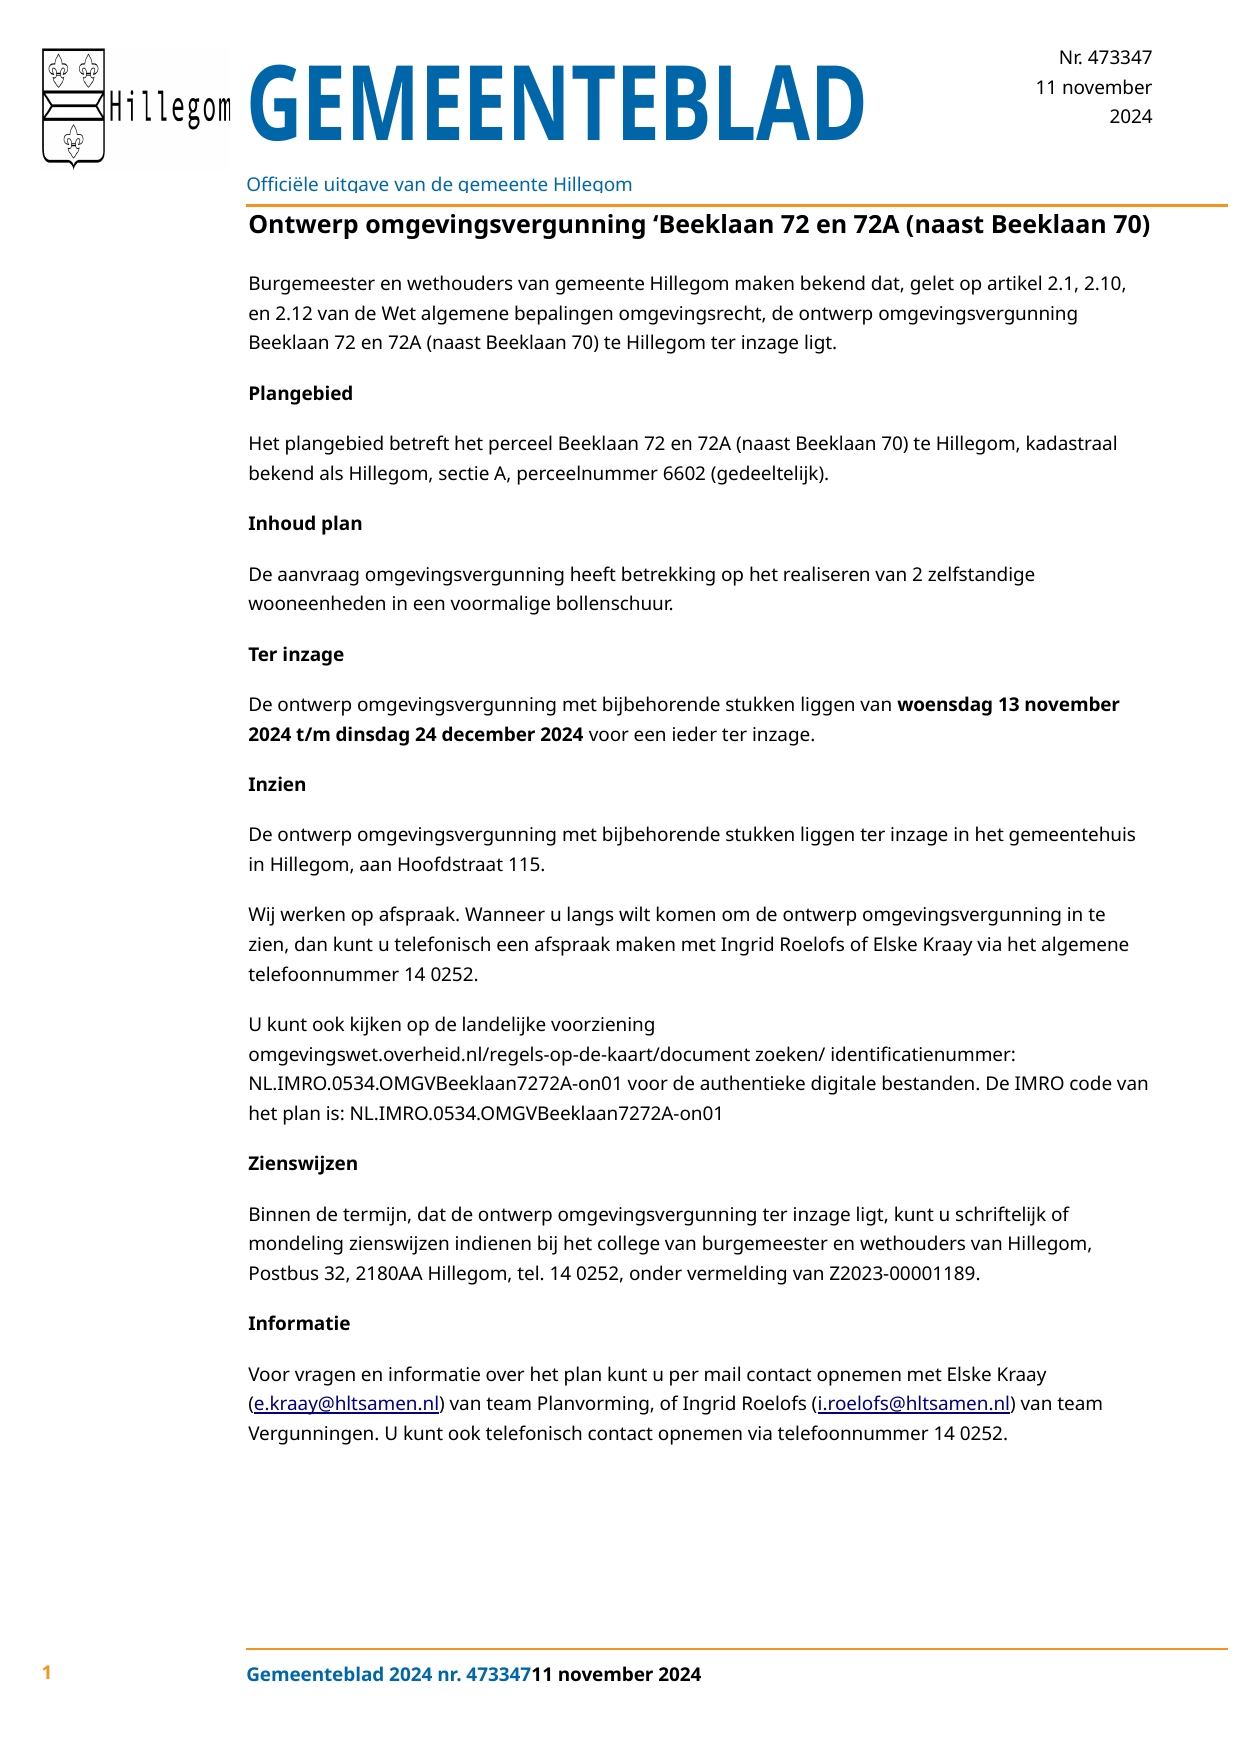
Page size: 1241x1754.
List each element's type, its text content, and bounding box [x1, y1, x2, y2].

text Voor vragen en informatie over het plan kunt u per mail contact opnemen met Elske Kraay (e.kraay@hltsamen.nl) van team Planvorming, of Ingrid Roelofs (i.roelofs@hltsamen.nl) van team Vergunningen. U kunt ook telefonisch contact opnemen via telefoonnummer 14 0252. [248, 1361, 1152, 1446]
text U kunt ook kijken op de landelijke voorziening omgevingswet.overheid.nl/regels-op-de-kaart/document zoeken/ identificatienummer: NL.IMRO.0534.OMGVBeeklaan7272A-on01 voor de authentieke digitale bestanden. De IMRO code van het plan is: NL.IMRO.0534.OMGVBeeklaan7272A-on01 [248, 1011, 1152, 1126]
text Inzien [248, 771, 1152, 797]
text Burgemeester en wethouders van gemeente Hillegom maken bekend dat, gelet op artikel 2.1, 2.10, en 2.12 van de Wet algemene bepalingen omgevingsrecht, de ontwerp omgevingsvergunning Beeklaan 72 en 72A (naast Beeklaan 70) te Hillegom ter inzage ligt. [248, 270, 1152, 355]
text De aanvraag omgevingsvergunning heeft betrekking op het realiseren van 2 zelfstandige wooneenheden in een voormalige bollenschuur. [248, 561, 1152, 616]
text De ontwerp omgevingsvergunning met bijbehorende stukken liggen van woensdag 13 november 2024 t/m dinsdag 24 december 2024 voor een ieder ter inzage. [248, 691, 1152, 746]
text Plangebied [248, 380, 1152, 406]
text Wij werken op afspraak. Wanneer u langs wilt komen om de ontwerp omgevingsvergunning in te zien, dan kunt u telefonisch een afspraak maken met Ingrid Roelofs of Elske Kraay via het algemene telefoonnummer 14 0252. [248, 902, 1152, 986]
text Ontwerp omgevingsvergunning ‘Beeklaan 72 en 72A (naast Beeklaan 70) [248, 207, 1152, 241]
text Informatie [248, 1310, 1152, 1336]
text Inhoud plan [248, 510, 1152, 536]
picture [41, 47, 231, 172]
text Zienswijzen [248, 1150, 1152, 1176]
text Het plangebied betreft het perceel Beeklaan 72 en 72A (naast Beeklaan 70) te Hillegom, kadastraal bekend als Hillegom, sectie A, perceelnummer 6602 (gedeeltelijk). [248, 430, 1152, 486]
text Ter inzage [248, 641, 1152, 666]
text De ontwerp omgevingsvergunning met bijbehorende stukken liggen ter inzage in het gemeentehuis in Hillegom, aan Hoofdstraat 115. [248, 822, 1152, 877]
text Binnen de termijn, dat de ontwerp omgevingsvergunning ter inzage ligt, kunt u schriftelijk of mondeling zienswijzen indienen bij het college van burgemeester en wethouders van Hillegom, Postbus 32, 2180AA Hillegom, tel. 14 0252, onder vermelding van Z2023-00001189. [248, 1201, 1152, 1286]
